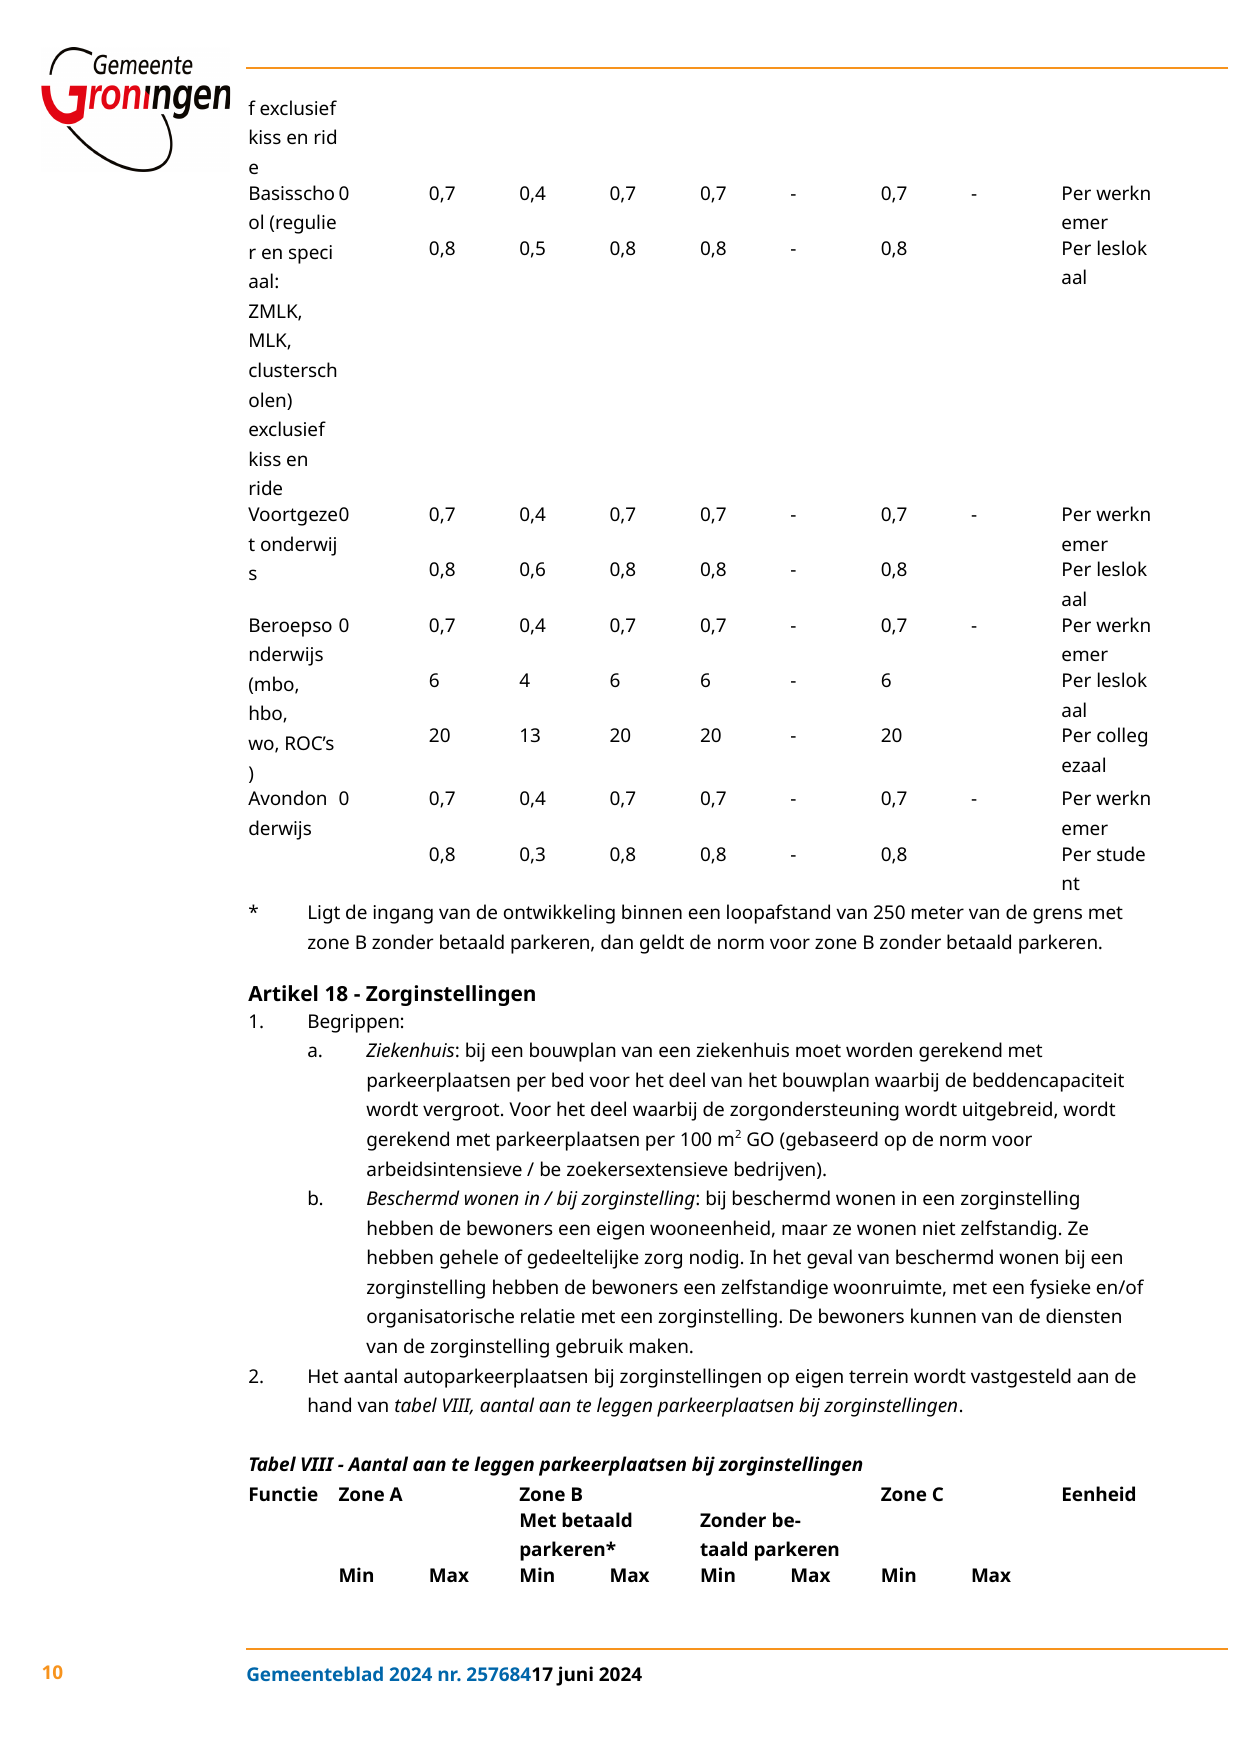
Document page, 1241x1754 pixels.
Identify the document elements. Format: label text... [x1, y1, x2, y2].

table_cell 6 [429, 667, 519, 722]
list Het aantal autoparkeerplaatsen bij zorginstellingen op eigen terrein wordt vastgesteld aan de hand van tabel VIII, aantal aan te leggen parkeerplaatsen bij zorginstellingen. [248, 1363, 1152, 1418]
table_cell 0 [338, 180, 429, 501]
table_cell 0,5 [519, 235, 609, 501]
table_cell Per collegezaal [1061, 723, 1152, 786]
table_cell 6 [609, 667, 700, 722]
table_cell 0,7 [881, 786, 971, 841]
table_cell 0,7 [609, 180, 700, 235]
table_cell [338, 95, 429, 180]
table_cell Max [971, 1562, 1061, 1588]
table_cell - [971, 180, 1061, 501]
table_cell - [971, 612, 1061, 786]
table_cell 0,8 [700, 235, 790, 501]
list Begrippen: [248, 1008, 1152, 1033]
table_cell Min [338, 1562, 429, 1588]
table_cell - [971, 95, 1061, 180]
table_header Zone A [338, 1481, 519, 1562]
table_cell 0,4 [519, 786, 609, 841]
table_cell Max [790, 1562, 881, 1588]
picture [41, 47, 231, 172]
table_cell 0,8 [429, 841, 519, 896]
table_cell Voortgezet onderwijs [248, 501, 338, 612]
table_header Functie [248, 1481, 338, 1588]
table_cell 0,8 [881, 557, 971, 612]
table_cell 0,8 [429, 557, 519, 612]
table_cell 0,7 [881, 180, 971, 235]
table_cell 0,7 [429, 612, 519, 667]
table_cell [609, 95, 700, 180]
table_cell 0,7 [881, 612, 971, 667]
table_cell Min [519, 1562, 609, 1588]
table_header Zone B [519, 1481, 881, 1507]
table_cell [700, 95, 790, 180]
table_cell Per leslokaal [1061, 235, 1152, 501]
table_cell 0,7 [429, 180, 519, 235]
table_cell 0,8 [609, 235, 700, 501]
table_cell 0 [338, 612, 429, 786]
table_cell - [790, 841, 881, 896]
table_cell - [790, 501, 881, 557]
table_cell 20 [881, 723, 971, 786]
list Beschermd wonen in / bij zorginstelling: bij beschermd wonen in een zorginstelling hebben de bewoners een eigen wooneenheid, maar ze wonen niet zelfstandig. Ze hebben gehele of gedeeltelijke zorg nodig. In het geval van beschermd wonen bij een zorginstelling hebben de bewoners een zelfstandige woonruimte, met een fysieke en/of organisatorische relatie met een zorginstelling. De bewoners kunnen van de diensten van de zorginstelling gebruik maken. [307, 1185, 1152, 1359]
table_cell 0,8 [609, 841, 700, 896]
table_cell - [790, 667, 881, 722]
table_cell 20 [700, 723, 790, 786]
table_cell 0,4 [519, 501, 609, 557]
text Artikel 18 - Zorginstellingen [248, 979, 1152, 1008]
table_cell [429, 95, 519, 180]
table_cell f exclusief kiss en ride [248, 95, 338, 180]
table_cell 0,7 [700, 612, 790, 667]
table_cell Basisschool (regulier en speciaal: ZMLK, MLK, clusterscholen) exclusief kiss en ride [248, 180, 338, 501]
table_cell - [790, 723, 881, 786]
list Ligt de ingang van de ontwikkeling binnen een loopafstand van 250 meter van de grens met zone B zonder betaald parkeren, dan geldt de norm voor zone B zonder betaald parkeren. [248, 899, 1152, 955]
table_cell - [790, 235, 881, 501]
text Tabel VIII - Aantal aan te leggen parkeerplaatsen bij zorginstellingen [248, 1452, 1152, 1477]
table_cell 4 [519, 667, 609, 722]
table_cell Max [429, 1562, 519, 1588]
table_cell 0,7 [429, 786, 519, 841]
table_cell Max [609, 1562, 700, 1588]
table_cell 0,7 [429, 501, 519, 557]
table_cell 0 [338, 501, 429, 612]
table_cell - [790, 612, 881, 667]
table_cell Per leslokaal [1061, 667, 1152, 722]
table_header Zone C [881, 1481, 1061, 1562]
table_cell Per werknemer [1061, 612, 1152, 667]
table_cell 20 [609, 723, 700, 786]
table_cell - [790, 786, 881, 841]
table_cell 0,7 [881, 501, 971, 557]
table_cell - [971, 501, 1061, 612]
table_cell 6 [700, 667, 790, 722]
table_cell Per werknemer [1061, 501, 1152, 557]
table_cell 6 [881, 667, 971, 722]
table_cell 0,4 [519, 180, 609, 235]
table_cell 0,3 [519, 841, 609, 896]
table_cell 0,8 [429, 235, 519, 501]
table_cell 0,8 [609, 557, 700, 612]
table_cell Avondonderwijs [248, 786, 338, 896]
table_header Eenheid [1061, 1481, 1152, 1588]
list Ziekenhuis: bij een bouwplan van een ziekenhuis moet worden gerekend met parkeerplaatsen per bed voor het deel van het bouwplan waarbij de beddencapaciteit wordt vergroot. Voor het deel waarbij de zorgondersteuning wordt uitgebreid, wordt gerekend met parkeerplaatsen per 100 m2 GO (gebaseerd op de norm voor arbeidsintensieve / be zoekersextensieve bedrijven). [307, 1037, 1152, 1181]
table_cell - [971, 786, 1061, 896]
table_cell Per leslokaal [1061, 557, 1152, 612]
table_cell 0,8 [881, 235, 971, 501]
table_cell 0,7 [700, 180, 790, 235]
table_cell 20 [429, 723, 519, 786]
table_cell Per student [1061, 841, 1152, 896]
table_cell 0,8 [700, 557, 790, 612]
table_cell 0,7 [609, 786, 700, 841]
table_cell - [790, 180, 881, 235]
table_cell Met betaald parkeren* [519, 1507, 700, 1562]
table_cell 0,6 [519, 557, 609, 612]
table_cell 0,8 [700, 841, 790, 896]
table_cell 0,7 [609, 501, 700, 557]
table_cell - [790, 95, 881, 180]
table_cell Per werknemer [1061, 786, 1152, 841]
table_cell 0,7 [700, 786, 790, 841]
table_cell Beroepsonderwijs (mbo, hbo, wo, ROC’s) [248, 612, 338, 786]
table_cell 0,7 [700, 501, 790, 557]
table_cell 0 [338, 786, 429, 896]
table_cell - [790, 557, 881, 612]
table_cell Per werknemer [1061, 180, 1152, 235]
table_cell 13 [519, 723, 609, 786]
table_cell Zonder be- taald parkeren [700, 1507, 881, 1562]
table_cell 0,7 [609, 612, 700, 667]
table_cell [519, 95, 609, 180]
table_cell [1061, 95, 1152, 180]
table_cell [881, 95, 971, 180]
table_cell Min [881, 1562, 971, 1588]
table_cell 0,8 [881, 841, 971, 896]
table_cell 0,4 [519, 612, 609, 667]
table_cell Min [700, 1562, 790, 1588]
